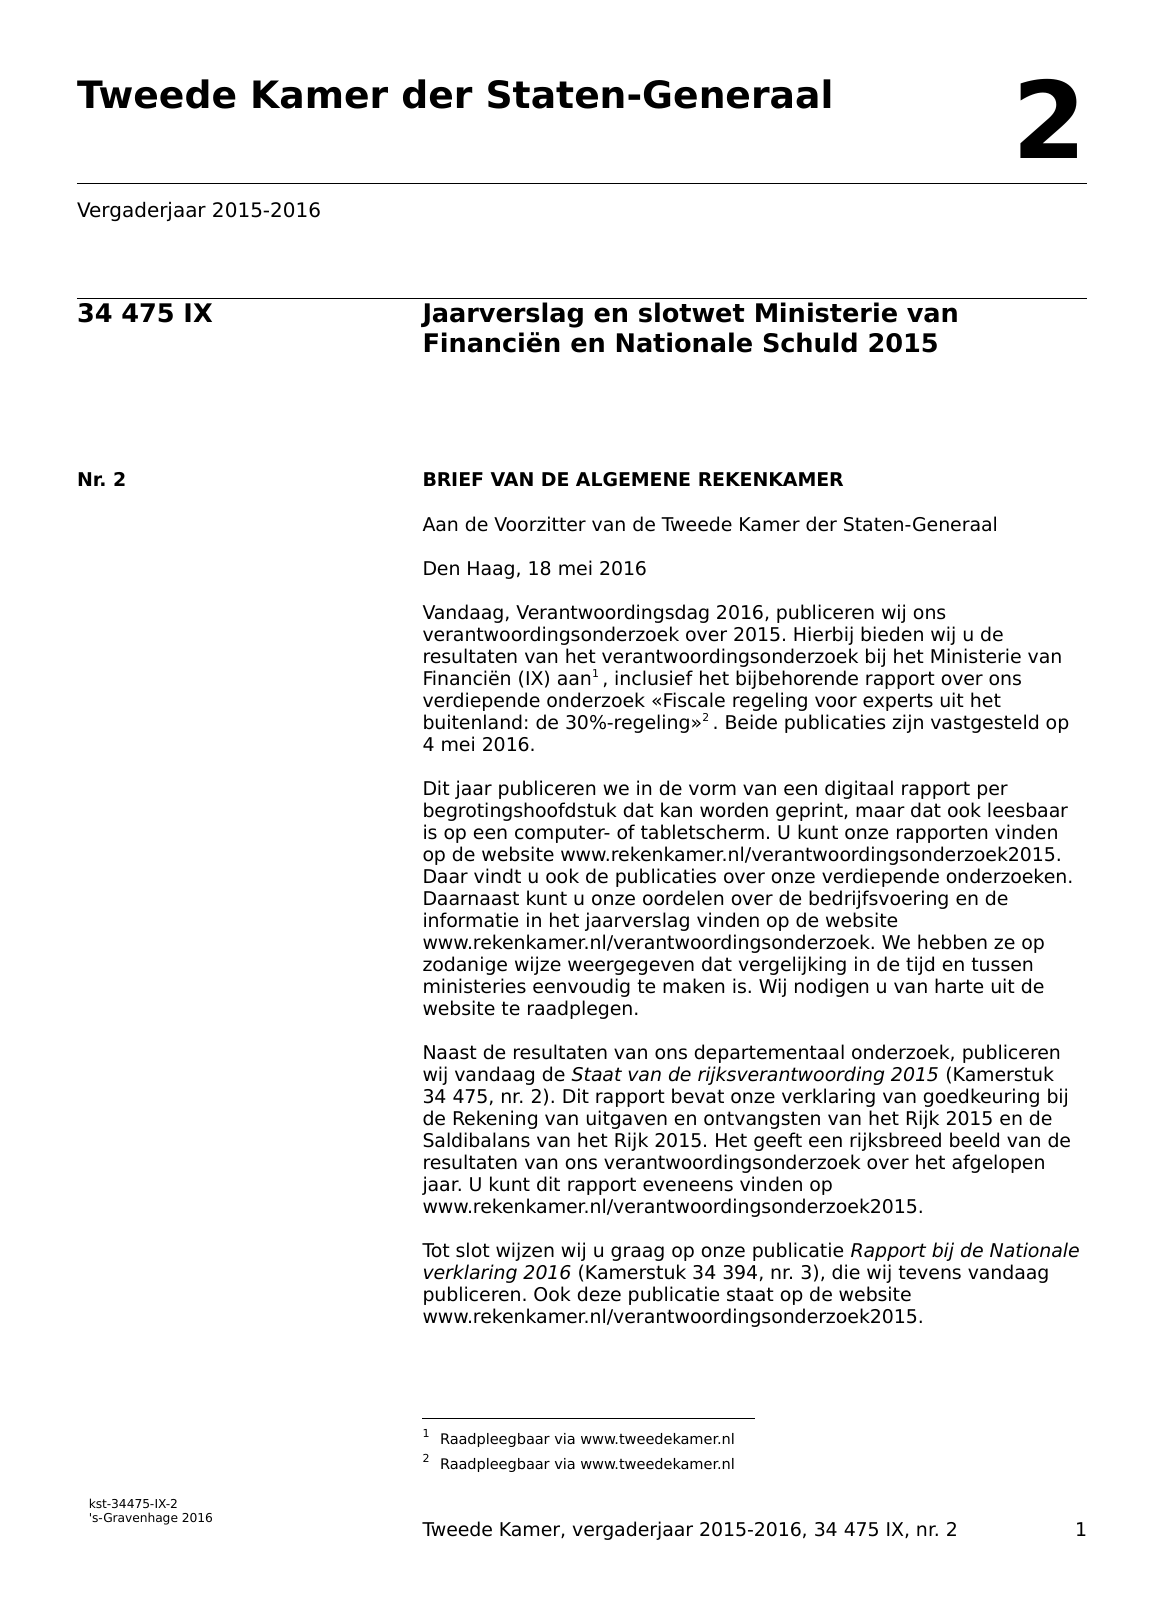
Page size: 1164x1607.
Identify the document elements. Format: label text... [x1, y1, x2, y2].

text Den Haag, 18 mei 2016 [422, 558, 1087, 580]
table_cell Vergaderjaar 2015-2016 [77, 184, 1087, 298]
text Raadpleegbaar via www.tweedekamer.nl [422, 1452, 1087, 1474]
text Dit jaar publiceren we in de vorm van een digitaal rapport per begrotingshoofdstuk dat kan worden geprint, maar dat ook leesbaar is op een computer- of tabletscherm. U kunt onze rapporten vinden op de website www.rekenkamer.nl/verantwoordingsonderzoek2015. Daar vindt u ook de publicaties over onze verdiepende onderzoeken. Daarnaast kunt u onze oordelen over de bedrijfsvoering en de informatie in het jaarverslag vinden op de website www.rekenkamer.nl/verantwoordingsonderzoek. We hebben ze op zodanige wijze weergegeven dat vergelijking in de tijd en tussen ministeries eenvoudig te maken is. Wij nodigen u van harte uit de website te raadplegen. [422, 778, 1087, 1020]
text 's-Gravenhage 2016 [88, 1511, 323, 1525]
text kst-34475-IX-2 [88, 1497, 323, 1511]
subtitle Nr. 2 BRIEF VAN DE ALGEMENE REKENKAMER [77, 469, 1087, 491]
table_header 2 [886, 59, 1087, 183]
text Naast de resultaten van ons departementaal onderzoek, publiceren wij vandaag de Staat van de rijksverantwoording 2015 (Kamerstuk 34 475, nr. 2). Dit rapport bevat onze verklaring van goedkeuring bij de Rekening van uitgaven en ontvangsten van het Rijk 2015 en de Saldibalans van het Rijk 2015. Het geeft een rijksbreed beeld van de resultaten van ons verantwoordingsonderzoek over het afgelopen jaar. U kunt dit rapport eveneens vinden op www.rekenkamer.nl/verantwoordingsonderzoek2015. [422, 1042, 1087, 1218]
text Tot slot wijzen wij u graag op onze publicatie Rapport bij de Nationale verklaring 2016 (Kamerstuk 34 394, nr. 3), die wij tevens vandaag publiceren. Ook deze publicatie staat op de website www.rekenkamer.nl/verantwoordingsonderzoek2015. [422, 1240, 1087, 1328]
text Vandaag, Verantwoordingsdag 2016, publiceren wij ons verantwoordingsonderzoek over 2015. Hierbij bieden wij u de resultaten van het verantwoordingsonderzoek bij het Ministerie van Financiën (IX) aan, inclusief het bijbehorende rapport over ons verdiepende onderzoek «Fiscale regeling voor experts uit het buitenland: de 30%-regeling». Beide publicaties zijn vastgesteld op 4 mei 2016. [422, 602, 1087, 756]
text Raadpleegbaar via www.tweedekamer.nl [422, 1427, 1087, 1449]
text Aan de Voorzitter van de Tweede Kamer der Staten-Generaal [422, 513, 1087, 536]
table_header Tweede Kamer der Staten-Generaal [77, 59, 886, 183]
subtitle 34 475 IX Jaarverslag en slotwet Ministerie van Financiën en Nationale Schuld 2015 [77, 299, 1087, 358]
